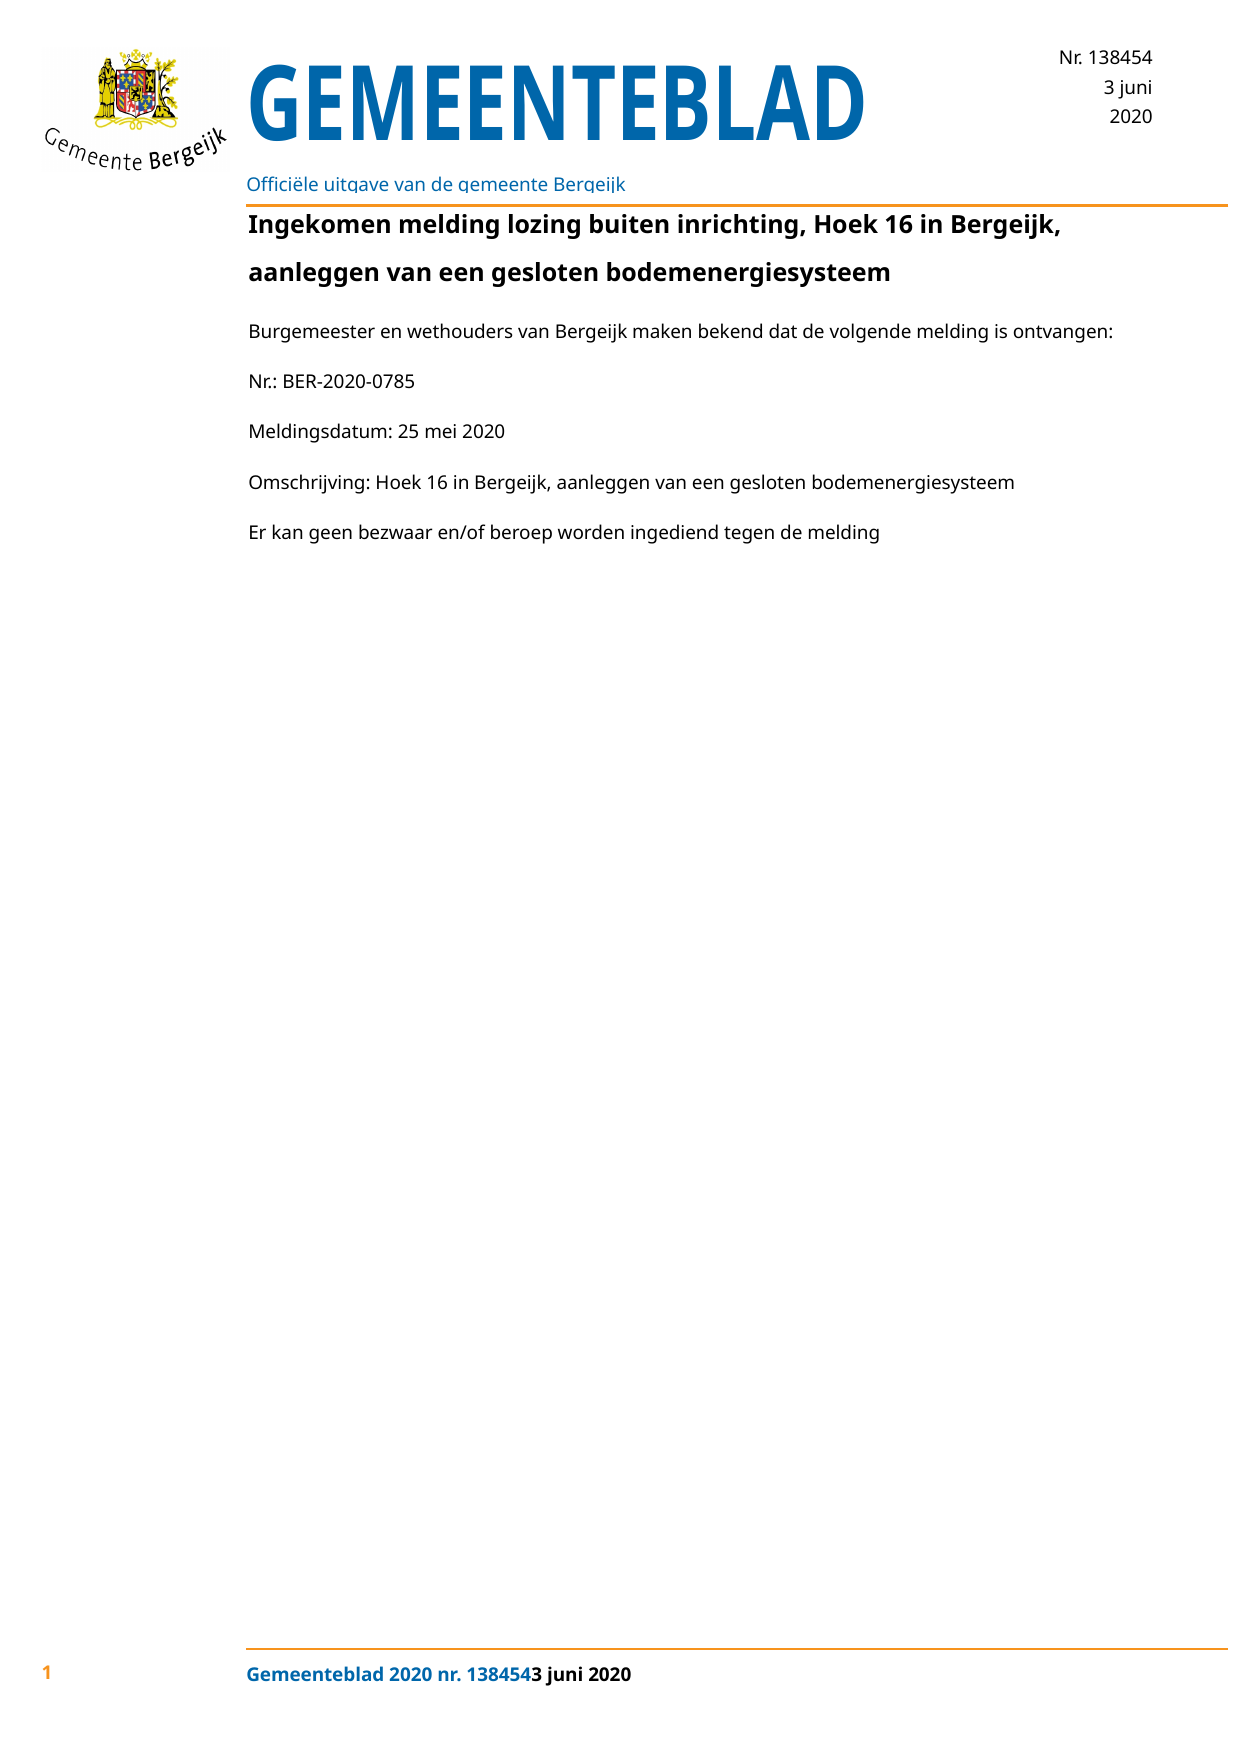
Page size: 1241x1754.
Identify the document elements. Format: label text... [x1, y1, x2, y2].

text Ingekomen melding lozing buiten inrichting, Hoek 16 in Bergeijk, aanleggen van een gesloten bodemenergiesysteem [248, 207, 1152, 288]
text Meldingsdatum: 25 mei 2020 [248, 419, 1152, 444]
text Nr.: BER-2020-0785 [248, 368, 1152, 394]
text Er kan geen bezwaar en/of beroep worden ingediend tegen de melding [248, 519, 1152, 545]
text Burgemeester en wethouders van Bergeijk maken bekend dat de volgende melding is ontvangen: [248, 318, 1152, 344]
text Omschrijving: Hoek 16 in Bergeijk, aanleggen van een gesloten bodemenergiesysteem [248, 469, 1152, 495]
picture [41, 47, 231, 172]
